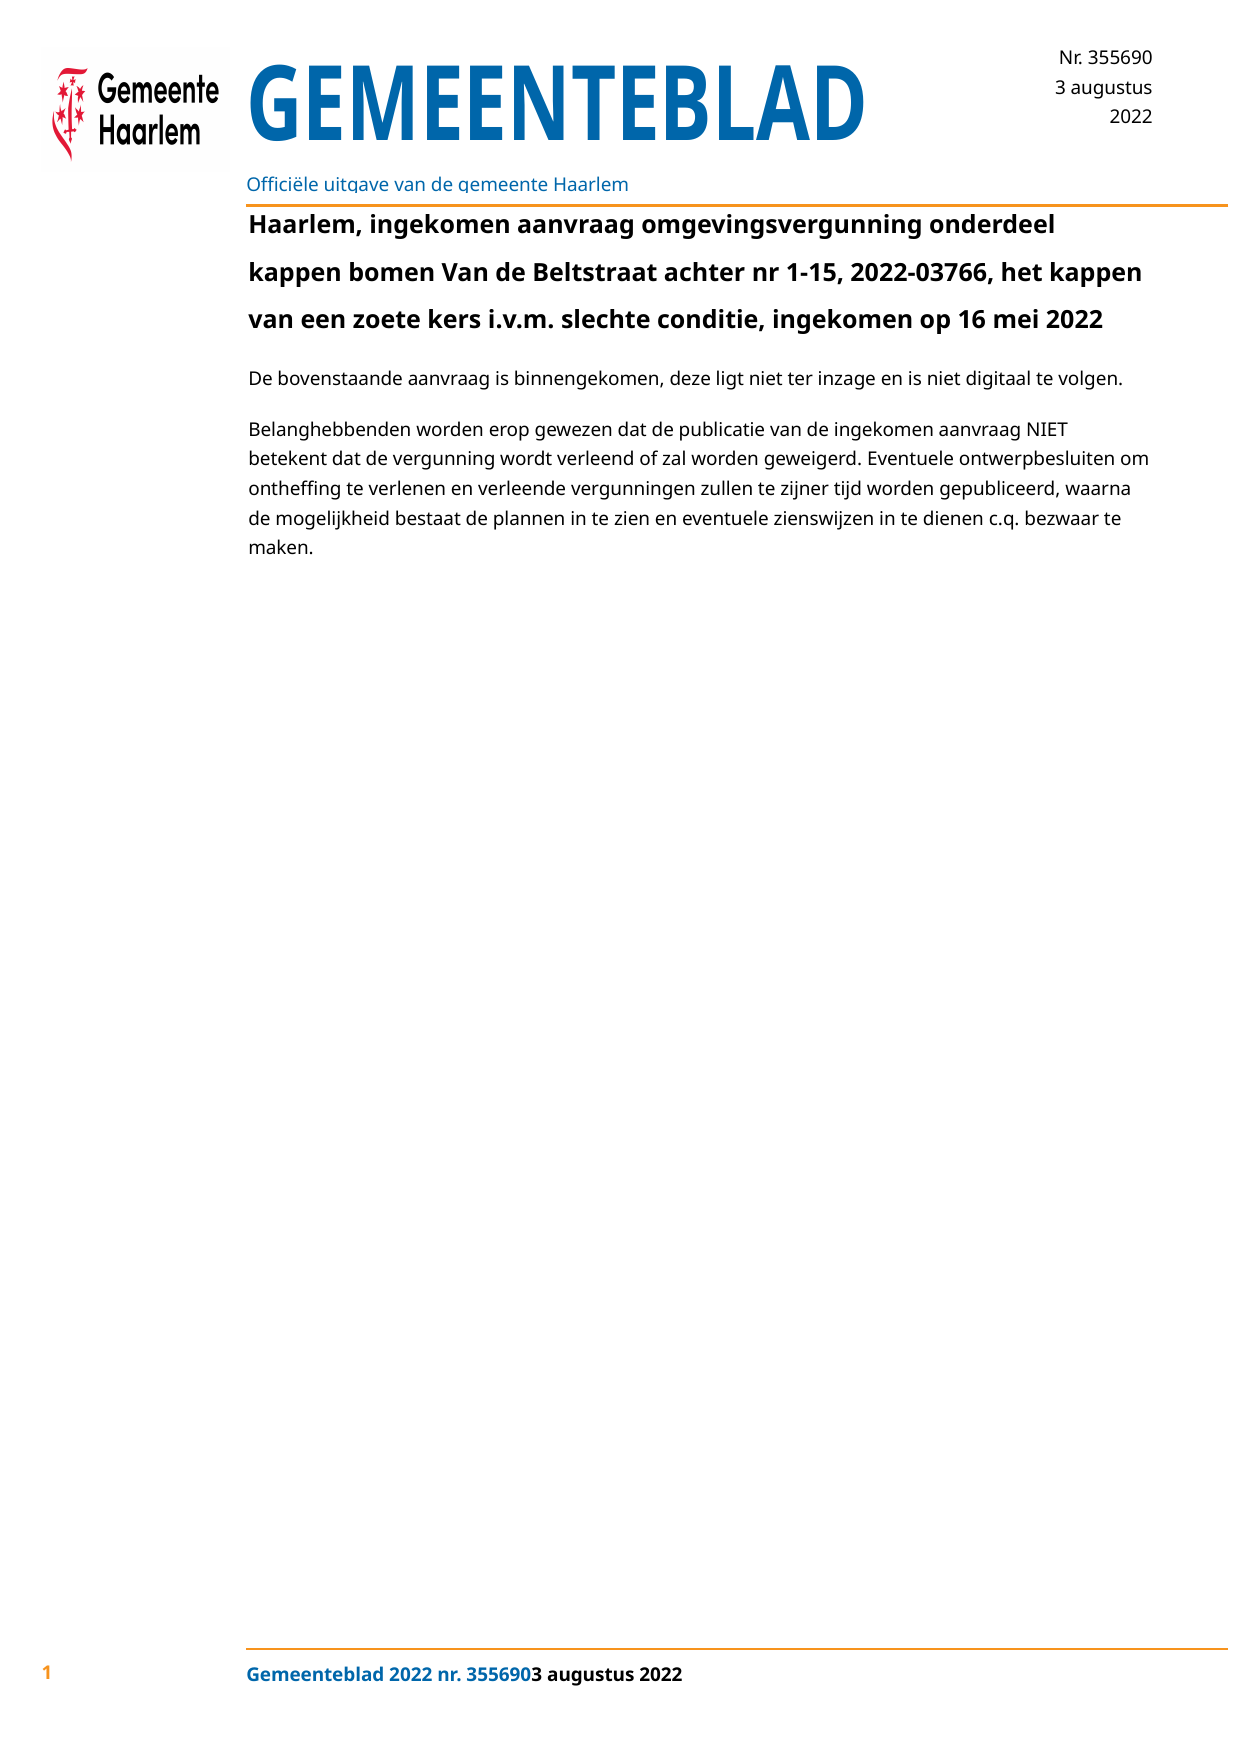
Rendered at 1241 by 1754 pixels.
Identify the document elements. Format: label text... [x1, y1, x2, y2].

text Belanghebbenden worden erop gewezen dat de publicatie van de ingekomen aanvraag NIET betekent dat de vergunning wordt verleend of zal worden geweigerd. Eventuele ontwerpbesluiten om ontheffing te verlenen en verleende vergunningen zullen te zijner tijd worden gepubliceerd, waarna de mogelijkheid bestaat de plannen in te zien en eventuele zienswijzen in te dienen c.q. bezwaar te maken. [248, 416, 1152, 560]
text De bovenstaande aanvraag is binnengekomen, deze ligt niet ter inzage en is niet digitaal te volgen. [248, 366, 1152, 391]
picture [41, 47, 231, 172]
text Haarlem, ingekomen aanvraag omgevingsvergunning onderdeel kappen bomen Van de Beltstraat achter nr 1-15, 2022-03766, het kappen van een zoete kers i.v.m. slechte conditie, ingekomen op 16 mei 2022 [248, 207, 1152, 336]
